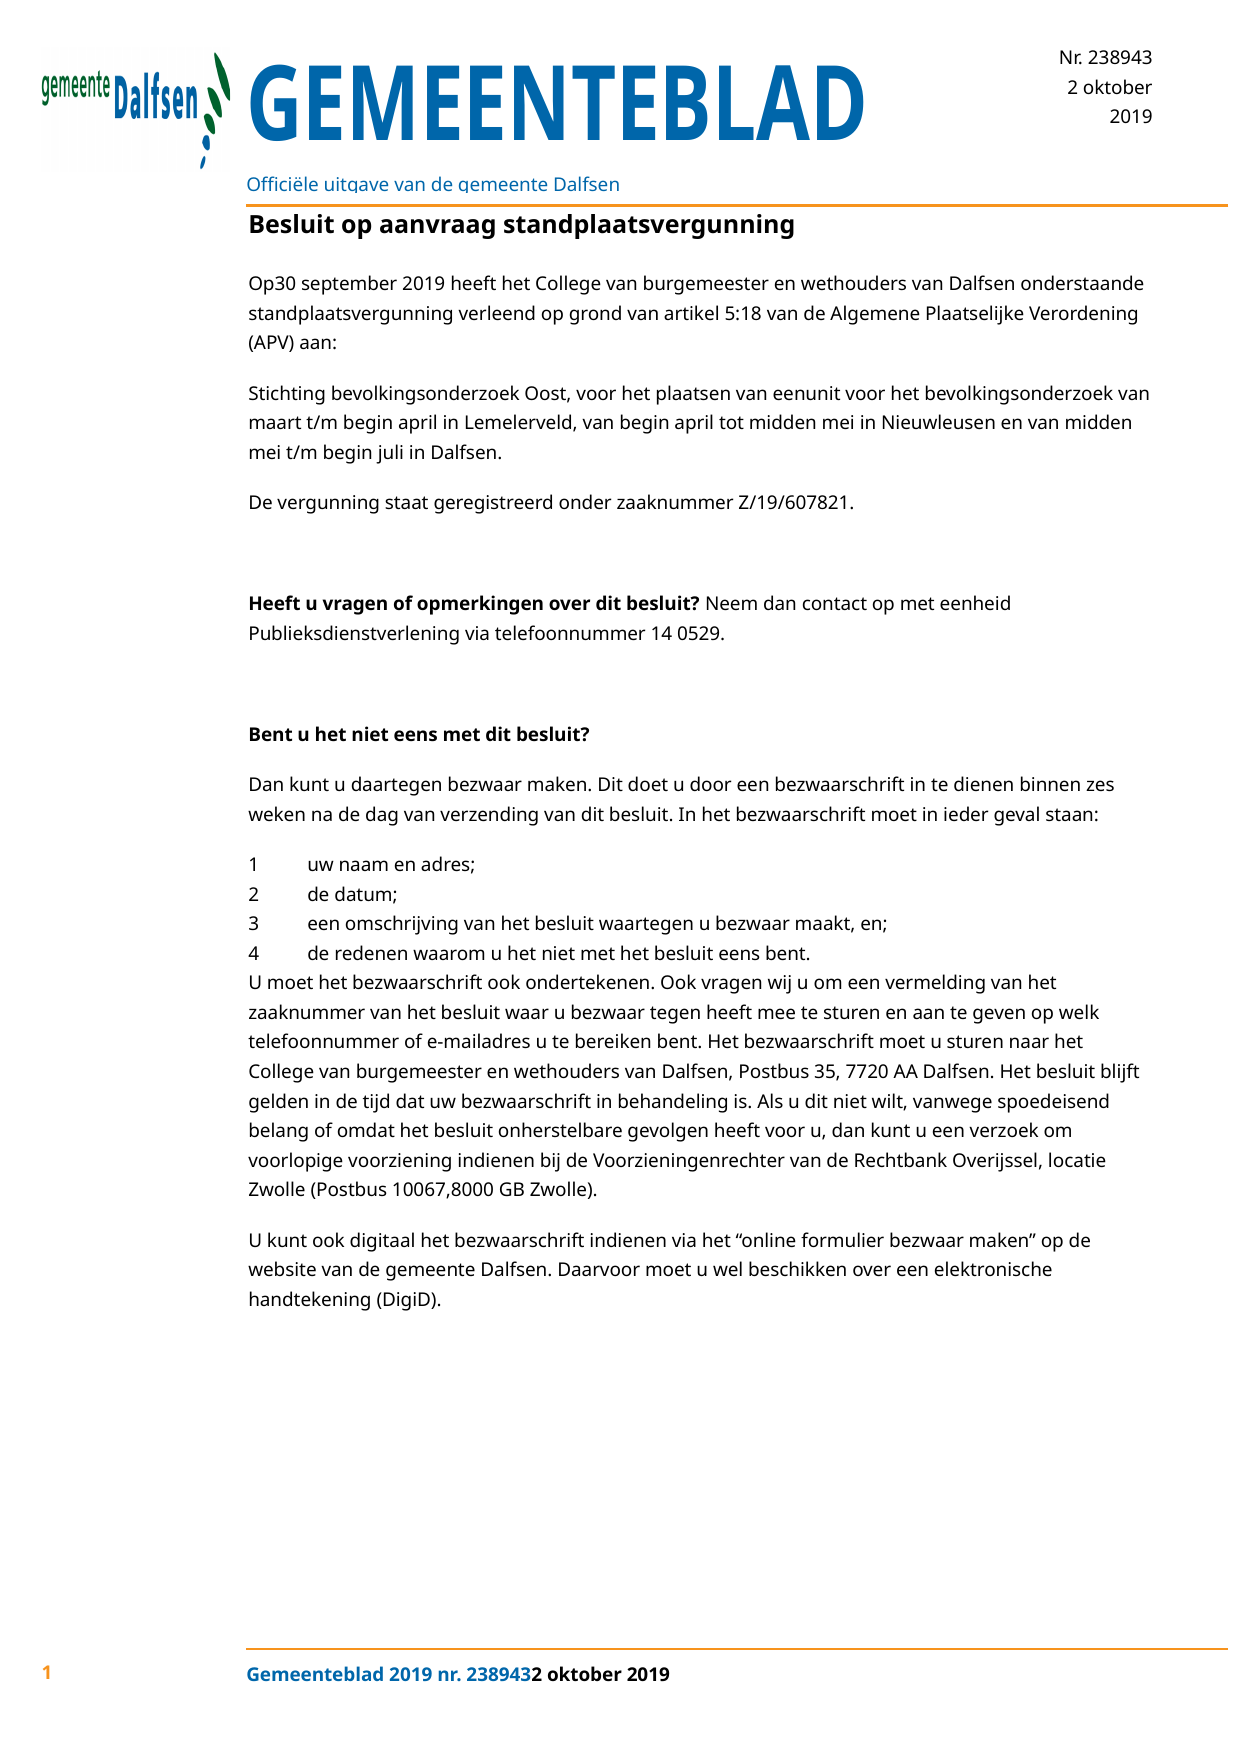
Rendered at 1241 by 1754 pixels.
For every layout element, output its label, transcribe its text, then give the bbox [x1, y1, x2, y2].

list een omschrijving van het besluit waartegen u bezwaar maakt, en; [248, 910, 1152, 936]
text Heeft u vragen of opmerkingen over dit besluit? Neem dan contact op met eenheid Publieksdienstverlening via telefoonnummer 14 0529. [248, 590, 1152, 646]
text De vergunning staat geregistreerd onder zaaknummer Z/19/607821. [248, 489, 1152, 515]
list de datum; [248, 881, 1152, 906]
text Op30 september 2019 heeft het College van burgemeester en wethouders van Dalfsen onderstaande standplaatsvergunning verleend op grond van artikel 5:18 van de Algemene Plaatselijke Verordening (APV) aan: [248, 270, 1152, 355]
text Stichting bevolkingsonderzoek Oost, voor het plaatsen van eenunit voor het bevolkingsonderzoek van maart t/m begin april in Lemelerveld, van begin april tot midden mei in Nieuwleusen en van midden mei t/m begin juli in Dalfsen. [248, 380, 1152, 465]
list de redenen waarom u het niet met het besluit eens bent. [248, 940, 1152, 966]
text Dan kunt u daartegen bezwaar maken. Dit doet u door een bezwaarschrift in te dienen binnen zes weken na de dag van verzending van dit besluit. In het bezwaarschrift moet in ieder geval staan: [248, 771, 1152, 826]
text U kunt ook digitaal het bezwaarschrift indienen via het “online formulier bezwaar maken” op de website van de gemeente Dalfsen. Daarvoor moet u wel beschikken over een elektronische handtekening (DigiD). [248, 1227, 1152, 1312]
text Besluit op aanvraag standplaatsvergunning [248, 207, 1152, 241]
picture [41, 47, 231, 172]
list uw naam en adres; [248, 851, 1152, 877]
text U moet het bezwaarschrift ook ondertekenen. Ook vragen wij u om een vermelding van het zaaknummer van het besluit waar u bezwaar tegen heeft mee te sturen en aan te geven op welk telefoonnummer of e-mailadres u te bereiken bent. Het bezwaarschrift moet u sturen naar het College van burgemeester en wethouders van Dalfsen, Postbus 35, 7720 AA Dalfsen. Het besluit blijft gelden in de tijd dat uw bezwaarschrift in behandeling is. Als u dit niet wilt, vanwege spoedeisend belang of omdat het besluit onherstelbare gevolgen heeft voor u, dan kunt u een verzoek om voorlopige voorziening indienen bij de Voorzieningenrechter van de Rechtbank Overijssel, locatie Zwolle (Postbus 10067,8000 GB Zwolle). [248, 969, 1152, 1202]
text Bent u het niet eens met dit besluit? [248, 721, 1152, 746]
